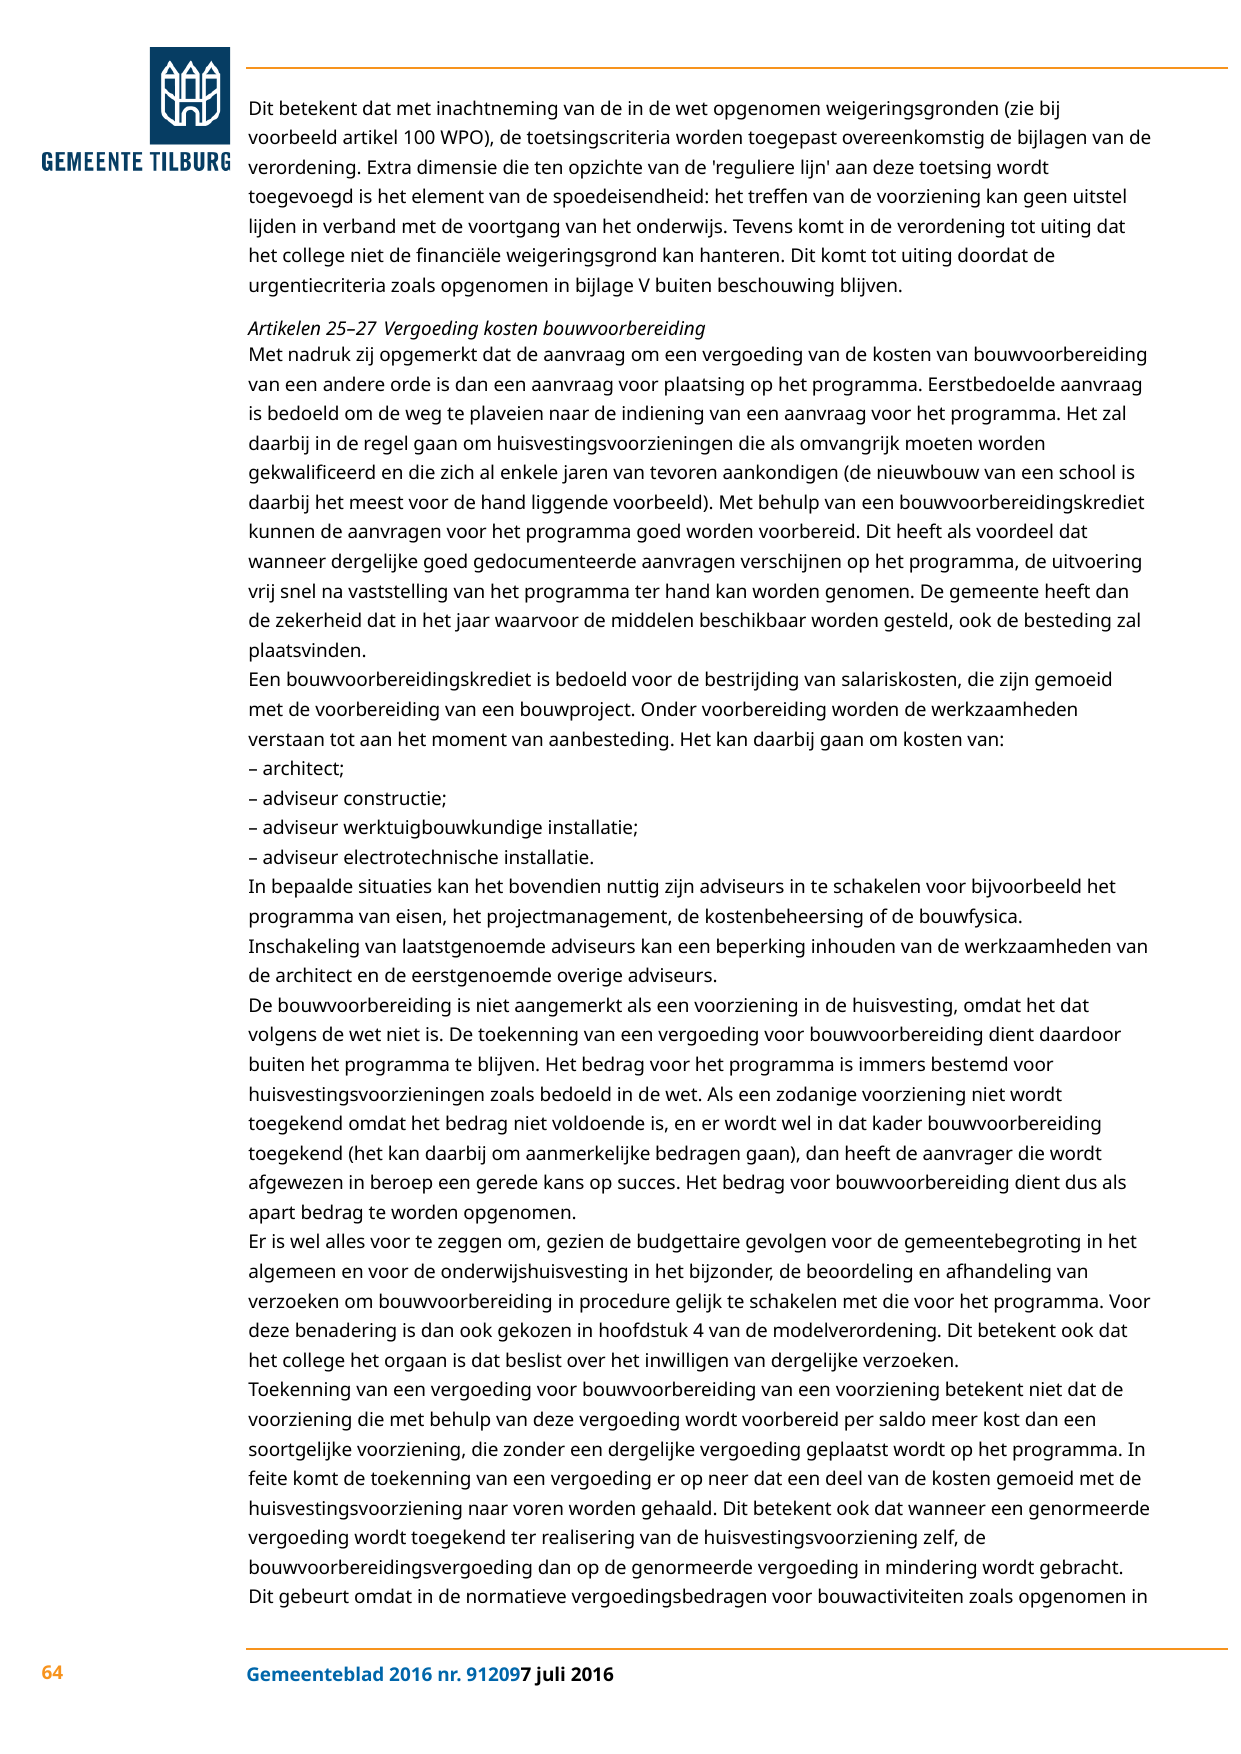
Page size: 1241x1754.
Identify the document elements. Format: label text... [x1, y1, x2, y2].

text Artikelen 25–27 Vergoeding kosten bouwvoorbereiding [248, 315, 1152, 341]
text Met nadruk zij opgemerkt dat de aanvraag om een vergoeding van de kosten van bouwvoorbereiding van een andere orde is dan een aanvraag voor plaatsing op het programma. Eerstbedoelde aanvraag is bedoeld om de weg te plaveien naar de indiening van een aanvraag voor het programma. Het zal daarbij in de regel gaan om huisvestingsvoorzieningen die als omvangrijk moeten worden gekwalificeerd en die zich al enkele jaren van tevoren aankondigen (de nieuwbouw van een school is daarbij het meest voor de hand liggende voorbeeld). Met behulp van een bouwvoorbereidingskrediet kunnen de aanvragen voor het programma goed worden voorbereid. Dit heeft als voordeel dat wanneer dergelijke goed gedocumenteerde aanvragen verschijnen op het programma, de uitvoering vrij snel na vaststelling van het programma ter hand kan worden genomen. De gemeente heeft dan de zekerheid dat in het jaar waarvoor de middelen beschikbaar worden gesteld, ook de besteding zal plaatsvinden. [248, 341, 1152, 663]
text Dit gebeurt omdat in de normatieve vergoedingsbedragen voor bouwactiviteiten zoals opgenomen in [248, 1584, 1152, 1609]
picture [41, 47, 231, 172]
text Er is wel alles voor te zeggen om, gezien de budgettaire gevolgen voor de gemeentebegroting in het algemeen en voor de onderwijshuisvesting in het bijzonder, de beoordeling en afhandeling van verzoeken om bouwvoorbereiding in procedure gelijk te schakelen met die voor het programma. Voor deze benadering is dan ook gekozen in hoofdstuk 4 van de modelverordening. Dit betekent ook dat het college het orgaan is dat beslist over het inwilligen van dergelijke verzoeken. [248, 1229, 1152, 1373]
text Dit betekent dat met inachtneming van de in de wet opgenomen weigeringsgronden (zie bij voorbeeld artikel 100 WPO), de toetsingscriteria worden toegepast overeenkomstig de bijlagen van de verordening. Extra dimensie die ten opzichte van de 'reguliere lijn' aan deze toetsing wordt toegevoegd is het element van de spoedeisendheid: het treffen van de voorziening kan geen uitstel lijden in verband met de voortgang van het onderwijs. Tevens komt in de verordening tot uiting dat het college niet de financiële weigeringsgrond kan hanteren. Dit komt tot uiting doordat de urgentiecriteria zoals opgenomen in bijlage V buiten beschouwing blijven. [248, 95, 1152, 298]
text – architect; [248, 755, 1152, 781]
text De bouwvoorbereiding is niet aangemerkt als een voorziening in de huisvesting, omdat het dat volgens de wet niet is. De toekenning van een vergoeding voor bouwvoorbereiding dient daardoor buiten het programma te blijven. Het bedrag voor het programma is immers bestemd voor huisvestingsvoorzieningen zoals bedoeld in de wet. Als een zodanige voorziening niet wordt toegekend omdat het bedrag niet voldoende is, en er wordt wel in dat kader bouwvoorbereiding toegekend (het kan daarbij om aanmerkelijke bedragen gaan), dan heeft de aanvrager die wordt afgewezen in beroep een gerede kans op succes. Het bedrag voor bouwvoorbereiding dient dus als apart bedrag te worden opgenomen. [248, 992, 1152, 1225]
text Toekenning van een vergoeding voor bouwvoorbereiding van een voorziening betekent niet dat de voorziening die met behulp van deze vergoeding wordt voorbereid per saldo meer kost dan een soortgelijke voorziening, die zonder een dergelijke vergoeding geplaatst wordt op het programma. In feite komt de toekenning van een vergoeding er op neer dat een deel van de kosten gemoeid met de huisvestingsvoorziening naar voren worden gehaald. Dit betekent ook dat wanneer een genormeerde vergoeding wordt toegekend ter realisering van de huisvestingsvoorziening zelf, de bouwvoorbereidingsvergoeding dan op de genormeerde vergoeding in mindering wordt gebracht. [248, 1377, 1152, 1580]
text Een bouwvoorbereidingskrediet is bedoeld voor de bestrijding van salariskosten, die zijn gemoeid met de voorbereiding van een bouwproject. Onder voorbereiding worden de werkzaamheden verstaan tot aan het moment van aanbesteding. Het kan daarbij gaan om kosten van: [248, 667, 1152, 751]
text – adviseur werktuigbouwkundige installatie; [248, 814, 1152, 840]
text In bepaalde situaties kan het bovendien nuttig zijn adviseurs in te schakelen voor bijvoorbeeld het programma van eisen, het projectmanagement, de kostenbeheersing of de bouwfysica. [248, 874, 1152, 929]
text – adviseur electrotechnische installatie. [248, 844, 1152, 870]
text Inschakeling van laatstgenoemde adviseurs kan een beperking inhouden van de werkzaamheden van de architect en de eerstgenoemde overige adviseurs. [248, 933, 1152, 988]
text – adviseur constructie; [248, 785, 1152, 811]
